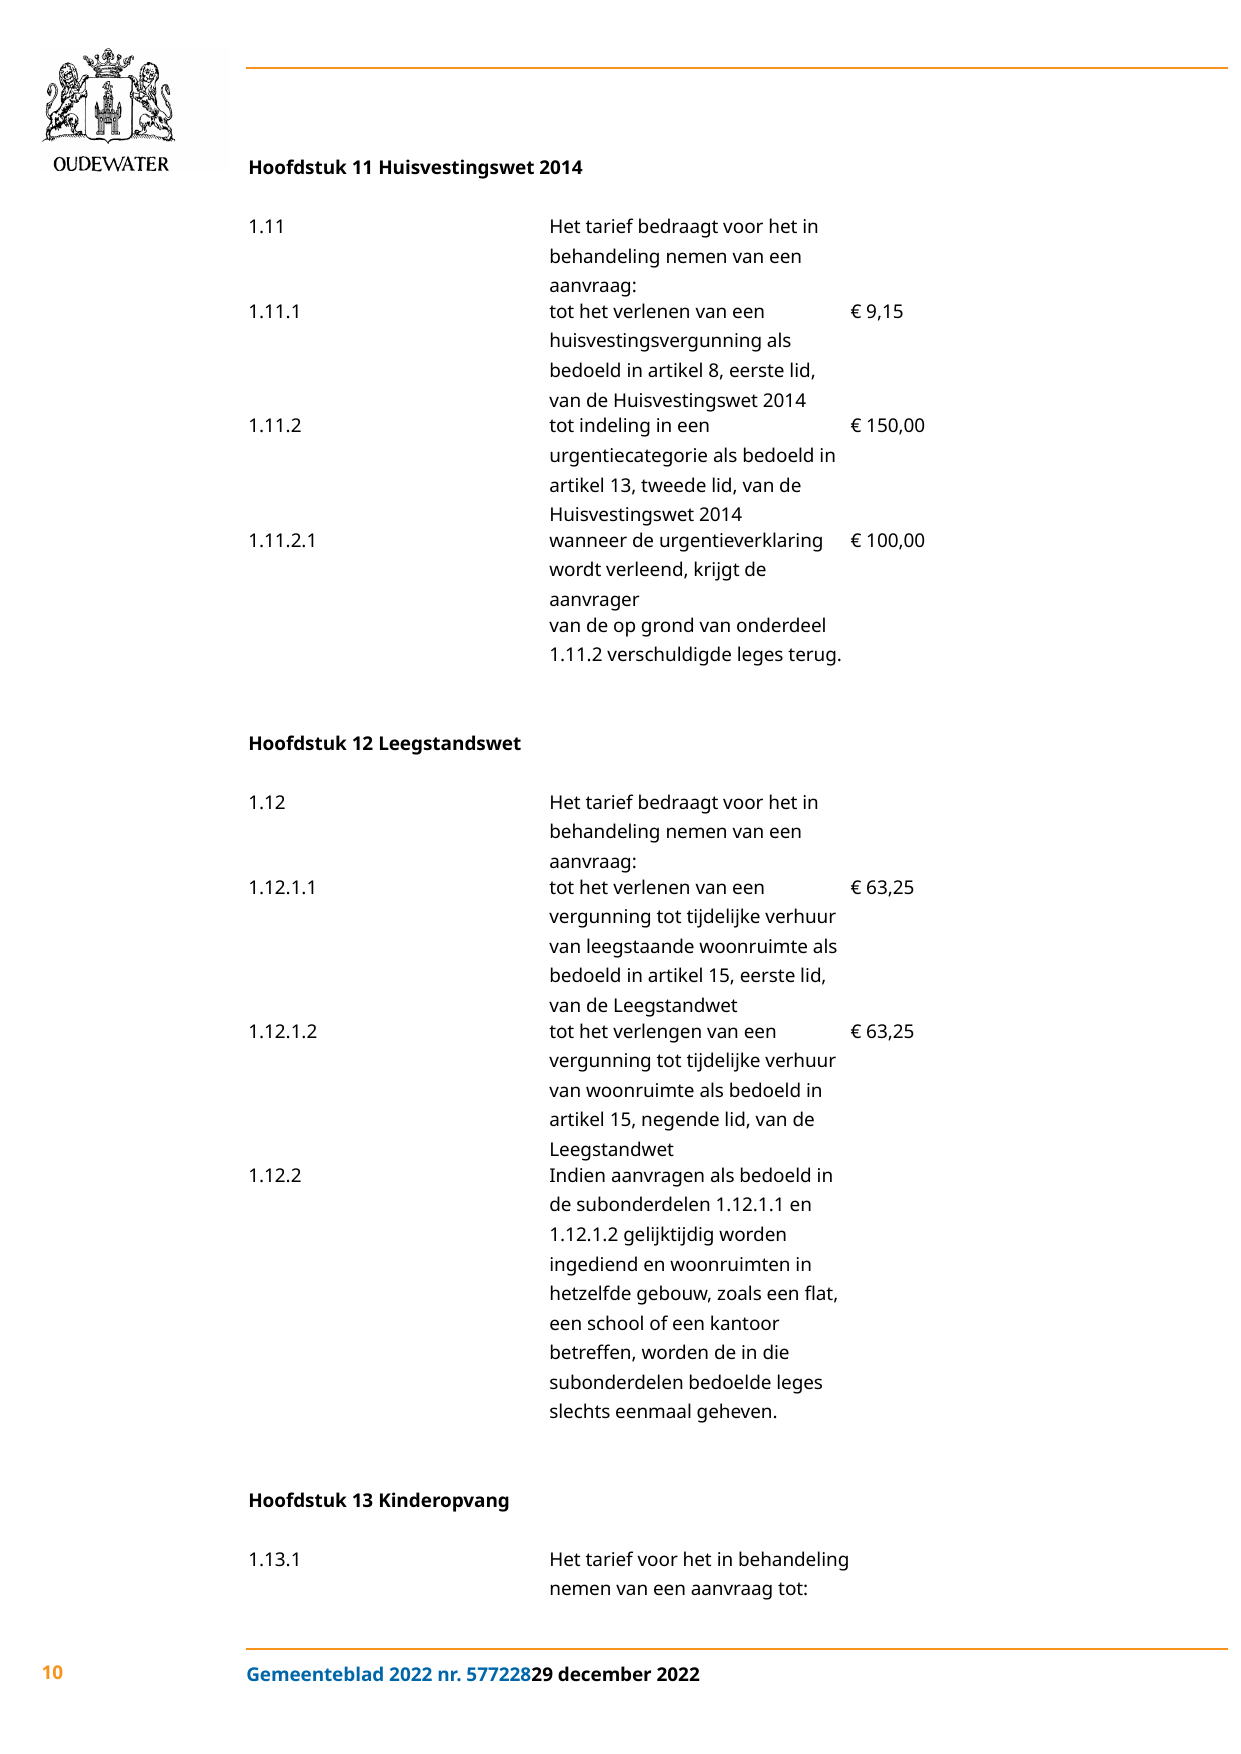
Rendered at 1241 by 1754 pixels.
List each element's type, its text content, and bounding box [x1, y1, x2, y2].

table_cell [850, 1162, 1152, 1424]
table_header [850, 213, 1152, 298]
table_cell 1.12.1.1 [248, 874, 549, 1018]
table_header 1.11 [248, 213, 549, 298]
table_cell € 100,00 [850, 527, 1152, 612]
table_cell tot het verlengen van een vergunning tot tijdelijke verhuur van woonruimte als bedoeld in artikel 15, negende lid, van de Leegstandwet [549, 1018, 850, 1162]
text Hoofdstuk 12 Leegstandswet [248, 730, 1152, 755]
table_header Het tarief voor het in behandeling nemen van een aanvraag tot: [549, 1546, 850, 1601]
table_cell tot indeling in een urgentiecategorie als bedoeld in artikel 13, tweede lid, van de Huisvestingswet 2014 [549, 413, 850, 527]
table_cell [248, 612, 549, 667]
picture [41, 47, 231, 172]
table_cell 1.12.2 [248, 1162, 549, 1424]
table_cell tot het verlenen van een huisvestingsvergunning als bedoeld in artikel 8, eerste lid, van de Huisvestingswet 2014 [549, 298, 850, 413]
table_cell 1.11.1 [248, 298, 549, 413]
table_cell van de op grond van onderdeel 1.11.2 verschuldigde leges terug. [549, 612, 850, 667]
table_cell wanneer de urgentieverklaring wordt verleend, krijgt de aanvrager [549, 527, 850, 612]
table_cell € 150,00 [850, 413, 1152, 527]
table_cell € 63,25 [850, 1018, 1152, 1162]
table_cell 1.12.1.2 [248, 1018, 549, 1162]
table_cell 1.11.2.1 [248, 527, 549, 612]
table_cell € 63,25 [850, 874, 1152, 1018]
text Hoofdstuk 11 Huisvestingswet 2014 [248, 154, 1152, 180]
table_cell Indien aanvragen als bedoeld in de subonderdelen 1.12.1.1 en 1.12.1.2 gelijktijdig worden ingediend en woonruimten in hetzelfde gebouw, zoals een flat, een school of een kantoor betreffen, worden de in die subonderdelen bedoelde leges slechts eenmaal geheven. [549, 1162, 850, 1424]
table_cell [850, 612, 1152, 667]
table_cell 1.11.2 [248, 413, 549, 527]
table_header 1.13.1 [248, 1546, 549, 1601]
table_cell € 9,15 [850, 298, 1152, 413]
table_header [850, 789, 1152, 874]
table_header 1.12 [248, 789, 549, 874]
text Hoofdstuk 13 Kinderopvang [248, 1487, 1152, 1512]
table_header Het tarief bedraagt voor het in behandeling nemen van een aanvraag: [549, 789, 850, 874]
table_header Het tarief bedraagt voor het in behandeling nemen van een aanvraag: [549, 213, 850, 298]
table_header [850, 1546, 1152, 1601]
table_cell tot het verlenen van een vergunning tot tijdelijke verhuur van leegstaande woonruimte als bedoeld in artikel 15, eerste lid, van de Leegstandwet [549, 874, 850, 1018]
